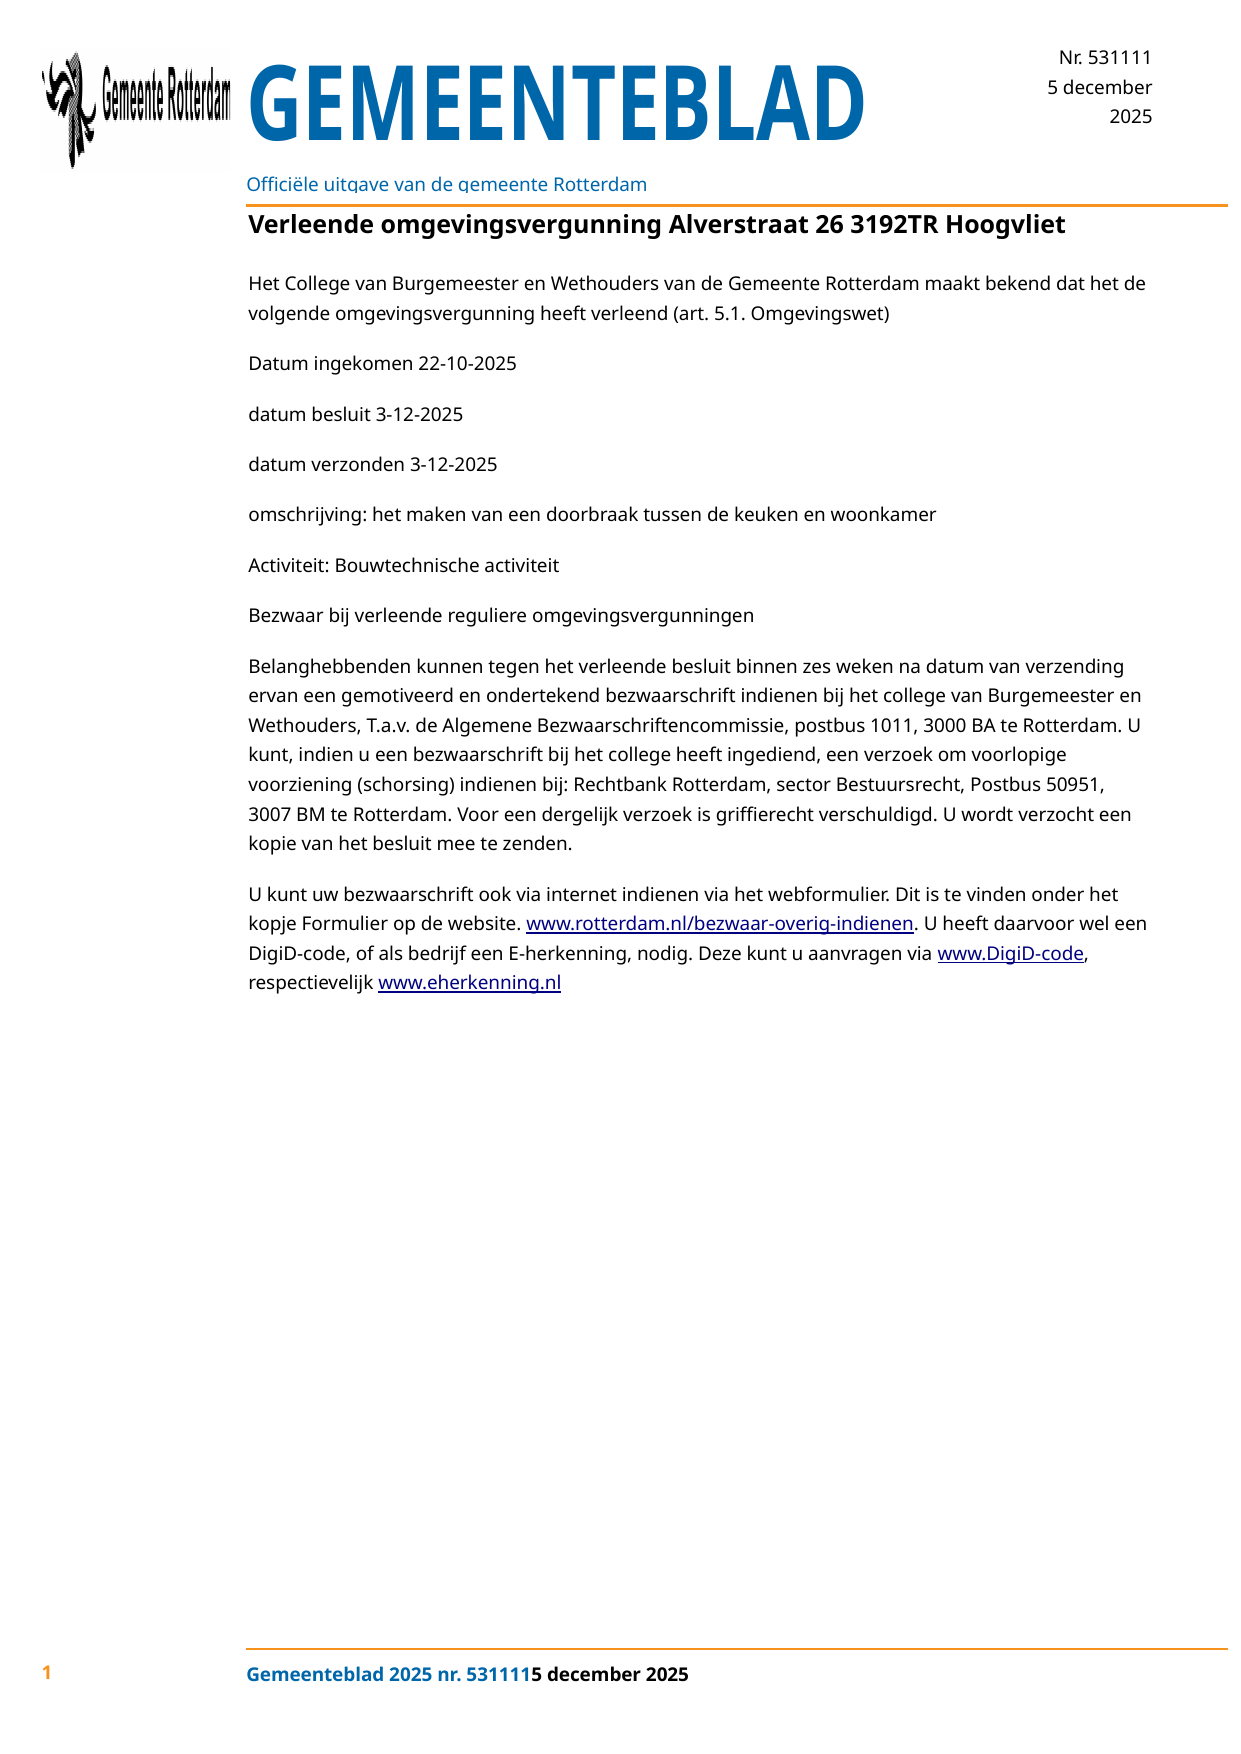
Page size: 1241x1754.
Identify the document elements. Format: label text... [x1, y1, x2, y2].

text Bezwaar bij verleende reguliere omgevingsvergunningen [248, 602, 1152, 628]
text datum besluit 3-12-2025 [248, 401, 1152, 426]
picture [41, 47, 231, 172]
text Verleende omgevingsvergunning Alverstraat 26 3192TR Hoogvliet [248, 207, 1152, 241]
text Belanghebbenden kunnen tegen het verleende besluit binnen zes weken na datum van verzending ervan een gemotiveerd en ondertekend bezwaarschrift indienen bij het college van Burgemeester en Wethouders, T.a.v. de Algemene Bezwaarschriftencommissie, postbus 1011, 3000 BA te Rotterdam. U kunt, indien u een bezwaarschrift bij het college heeft ingediend, een verzoek om voorlopige voorziening (schorsing) indienen bij: Rechtbank Rotterdam, sector Bestuursrecht, Postbus 50951, 3007 BM te Rotterdam. Voor een dergelijk verzoek is griffierecht verschuldigd. U wordt verzocht een kopie van het besluit mee te zenden. [248, 653, 1152, 856]
text Datum ingekomen 22-10-2025 [248, 350, 1152, 376]
text U kunt uw bezwaarschrift ook via internet indienen via het webformulier. Dit is te vinden onder het kopje Formulier op de website. www.rotterdam.nl/bezwaar-overig-indienen. U heeft daarvoor wel een DigiD-code, of als bedrijf een E-herkenning, nodig. Deze kunt u aanvragen via www.DigiD-code, respectievelijk www.eherkenning.nl [248, 881, 1152, 995]
text datum verzonden 3-12-2025 [248, 451, 1152, 477]
text omschrijving: het maken van een doorbraak tussen de keuken en woonkamer [248, 502, 1152, 527]
text Activiteit: Bouwtechnische activiteit [248, 552, 1152, 578]
text Het College van Burgemeester en Wethouders van de Gemeente Rotterdam maakt bekend dat het de volgende omgevingsvergunning heeft verleend (art. 5.1. Omgevingswet) [248, 270, 1152, 326]
